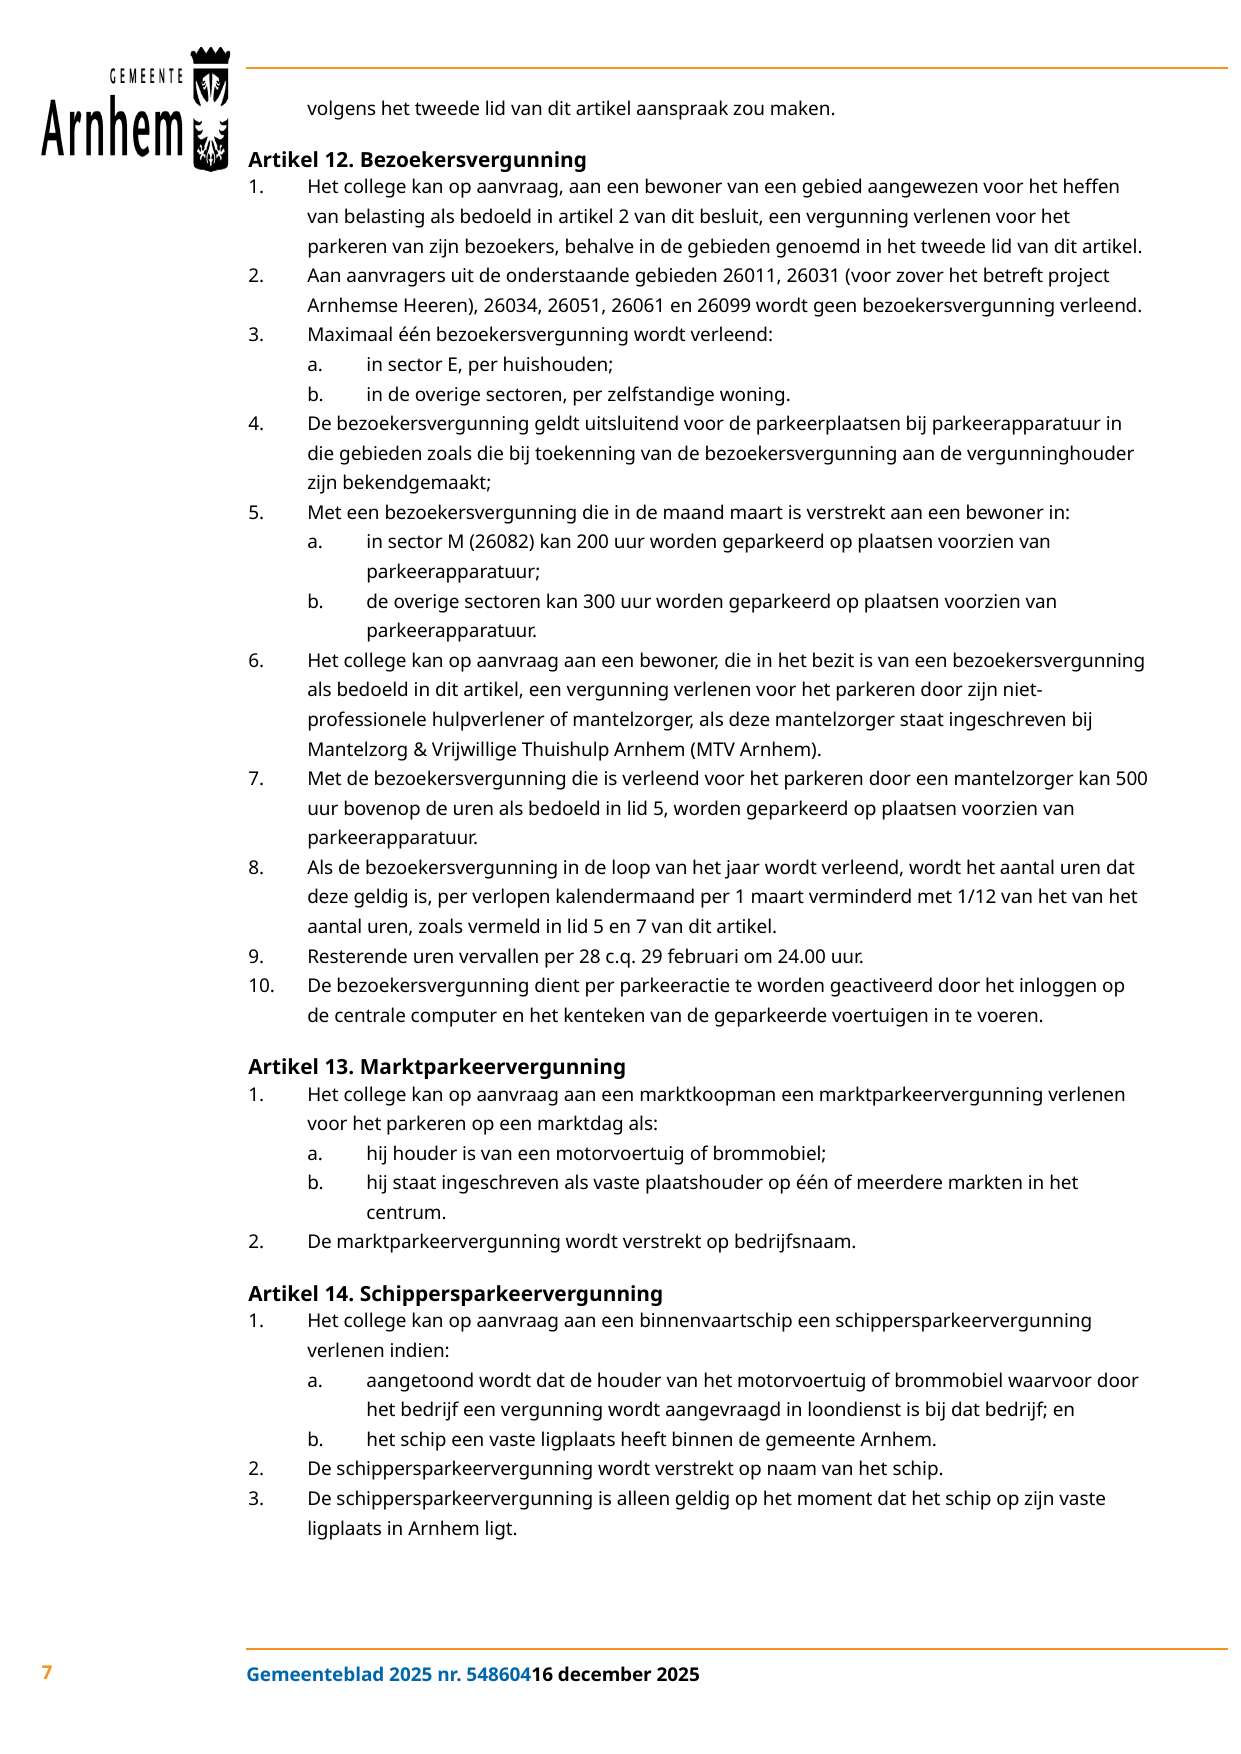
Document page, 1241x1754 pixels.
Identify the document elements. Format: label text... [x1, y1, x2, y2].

list Het college kan op aanvraag aan een bewoner, die in het bezit is van een bezoekersvergunning als bedoeld in dit artikel, een vergunning verlenen voor het parkeren door zijn niet-professionele hulpverlener of mantelzorger, als deze mantelzorger staat ingeschreven bij Mantelzorg & Vrijwillige Thuishulp Arnhem (MTV Arnhem). [248, 647, 1152, 761]
list Het college kan op aanvraag aan een marktkoopman een marktparkeervergunning verlenen voor het parkeren op een marktdag als: [248, 1081, 1152, 1136]
list De schippersparkeervergunning wordt verstrekt op naam van het schip. [248, 1456, 1152, 1481]
list in sector M (26082) kan 200 uur worden geparkeerd op plaatsen voorzien van parkeerapparatuur; [307, 529, 1152, 584]
list Maximaal één bezoekersvergunning wordt verleend: [248, 322, 1152, 347]
list Het college kan op aanvraag, aan een bewoner van een gebied aangewezen voor het heffen van belasting als bedoeld in artikel 2 van dit besluit, een vergunning verlenen voor het parkeren van zijn bezoekers, behalve in de gebieden genoemd in het tweede lid van dit artikel. [248, 174, 1152, 258]
list Resterende uren vervallen per 28 c.q. 29 februari om 24.00 uur. [248, 943, 1152, 968]
list hij staat ingeschreven als vaste plaatshouder op één of meerdere markten in het centrum. [307, 1169, 1152, 1225]
list Met een bezoekersvergunning die in de maand maart is verstrekt aan een bewoner in: [248, 499, 1152, 525]
list De bezoekersvergunning dient per parkeeractie te worden geactiveerd door het inloggen op de centrale computer en het kenteken van de geparkeerde voertuigen in te voeren. [248, 972, 1152, 1028]
list aangetoond wordt dat de houder van het motorvoertuig of brommobiel waarvoor door het bedrijf een vergunning wordt aangevraagd in loondienst is bij dat bedrijf; en [307, 1367, 1152, 1422]
picture [41, 47, 231, 172]
list Met de bezoekersvergunning die is verleend voor het parkeren door een mantelzorger kan 500 uur bovenop de uren als bedoeld in lid 5, worden geparkeerd op plaatsen voorzien van parkeerapparatuur. [248, 765, 1152, 850]
text Artikel 13. Marktparkeervergunning [248, 1052, 1152, 1081]
list Als de bezoekersvergunning in de loop van het jaar wordt verleend, wordt het aantal uren dat deze geldig is, per verlopen kalendermaand per 1 maart verminderd met 1/12 van het van het aantal uren, zoals vermeld in lid 5 en 7 van dit artikel. [248, 854, 1152, 939]
text Artikel 12. Bezoekersvergunning [248, 145, 1152, 174]
list De bezoekersvergunning geldt uitsluitend voor de parkeerplaatsen bij parkeerapparatuur in die gebieden zoals die bij toekenning van de bezoekersvergunning aan de vergunninghouder zijn bekendgemaakt; [248, 410, 1152, 495]
list Het college kan op aanvraag aan een binnenvaartschip een schippersparkeervergunning verlenen indien: [248, 1308, 1152, 1363]
list volgens het tweede lid van dit artikel aanspraak zou maken. [248, 95, 1152, 121]
list het schip een vaste ligplaats heeft binnen de gemeente Arnhem. [307, 1426, 1152, 1452]
list hij houder is van een motorvoertuig of brommobiel; [307, 1140, 1152, 1166]
list de overige sectoren kan 300 uur worden geparkeerd op plaatsen voorzien van parkeerapparatuur. [307, 588, 1152, 643]
list in sector E, per huishouden; [307, 351, 1152, 377]
text Artikel 14. Schippersparkeervergunning [248, 1279, 1152, 1308]
list Aan aanvragers uit de onderstaande gebieden 26011, 26031 (voor zover het betreft project Arnhemse Heeren), 26034, 26051, 26061 en 26099 wordt geen bezoekersvergunning verleend. [248, 262, 1152, 318]
list in de overige sectoren, per zelfstandige woning. [307, 381, 1152, 406]
list De schippersparkeervergunning is alleen geldig op het moment dat het schip op zijn vaste ligplaats in Arnhem ligt. [248, 1485, 1152, 1540]
list De marktparkeervergunning wordt verstrekt op bedrijfsnaam. [248, 1229, 1152, 1254]
